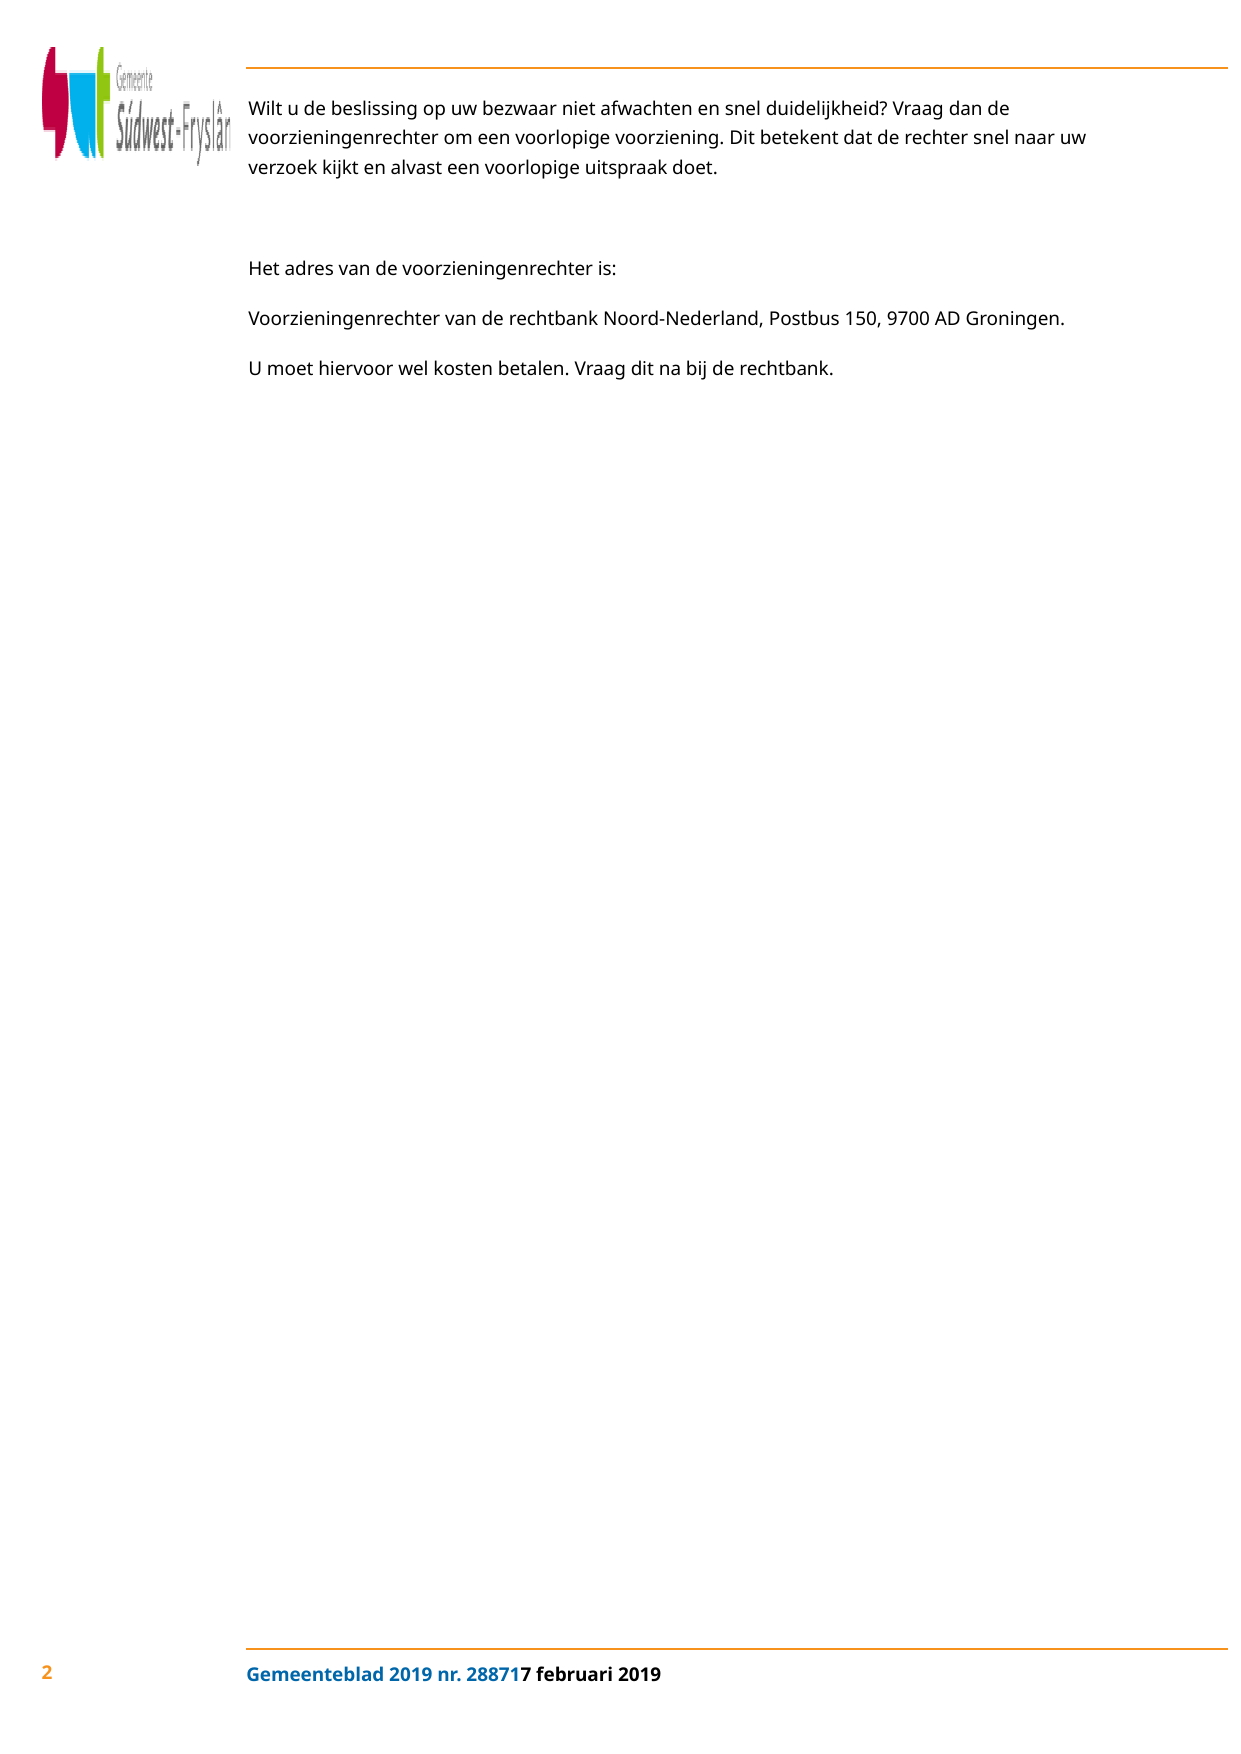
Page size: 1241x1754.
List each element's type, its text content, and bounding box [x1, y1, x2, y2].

text U moet hiervoor wel kosten betalen. Vraag dit na bij de rechtbank. [248, 356, 1152, 381]
text Het adres van de voorzieningenrechter is: [248, 255, 1152, 281]
picture [41, 47, 231, 172]
text Voorzieningenrechter van de rechtbank Noord-Nederland, Postbus 150, 9700 AD Groningen. [248, 305, 1152, 331]
text Wilt u de beslissing op uw bezwaar niet afwachten en snel duidelijkheid? Vraag dan de voorzieningenrechter om een voorlopige voorziening. Dit betekent dat de rechter snel naar uw verzoek kijkt en alvast een voorlopige uitspraak doet. [248, 95, 1152, 180]
